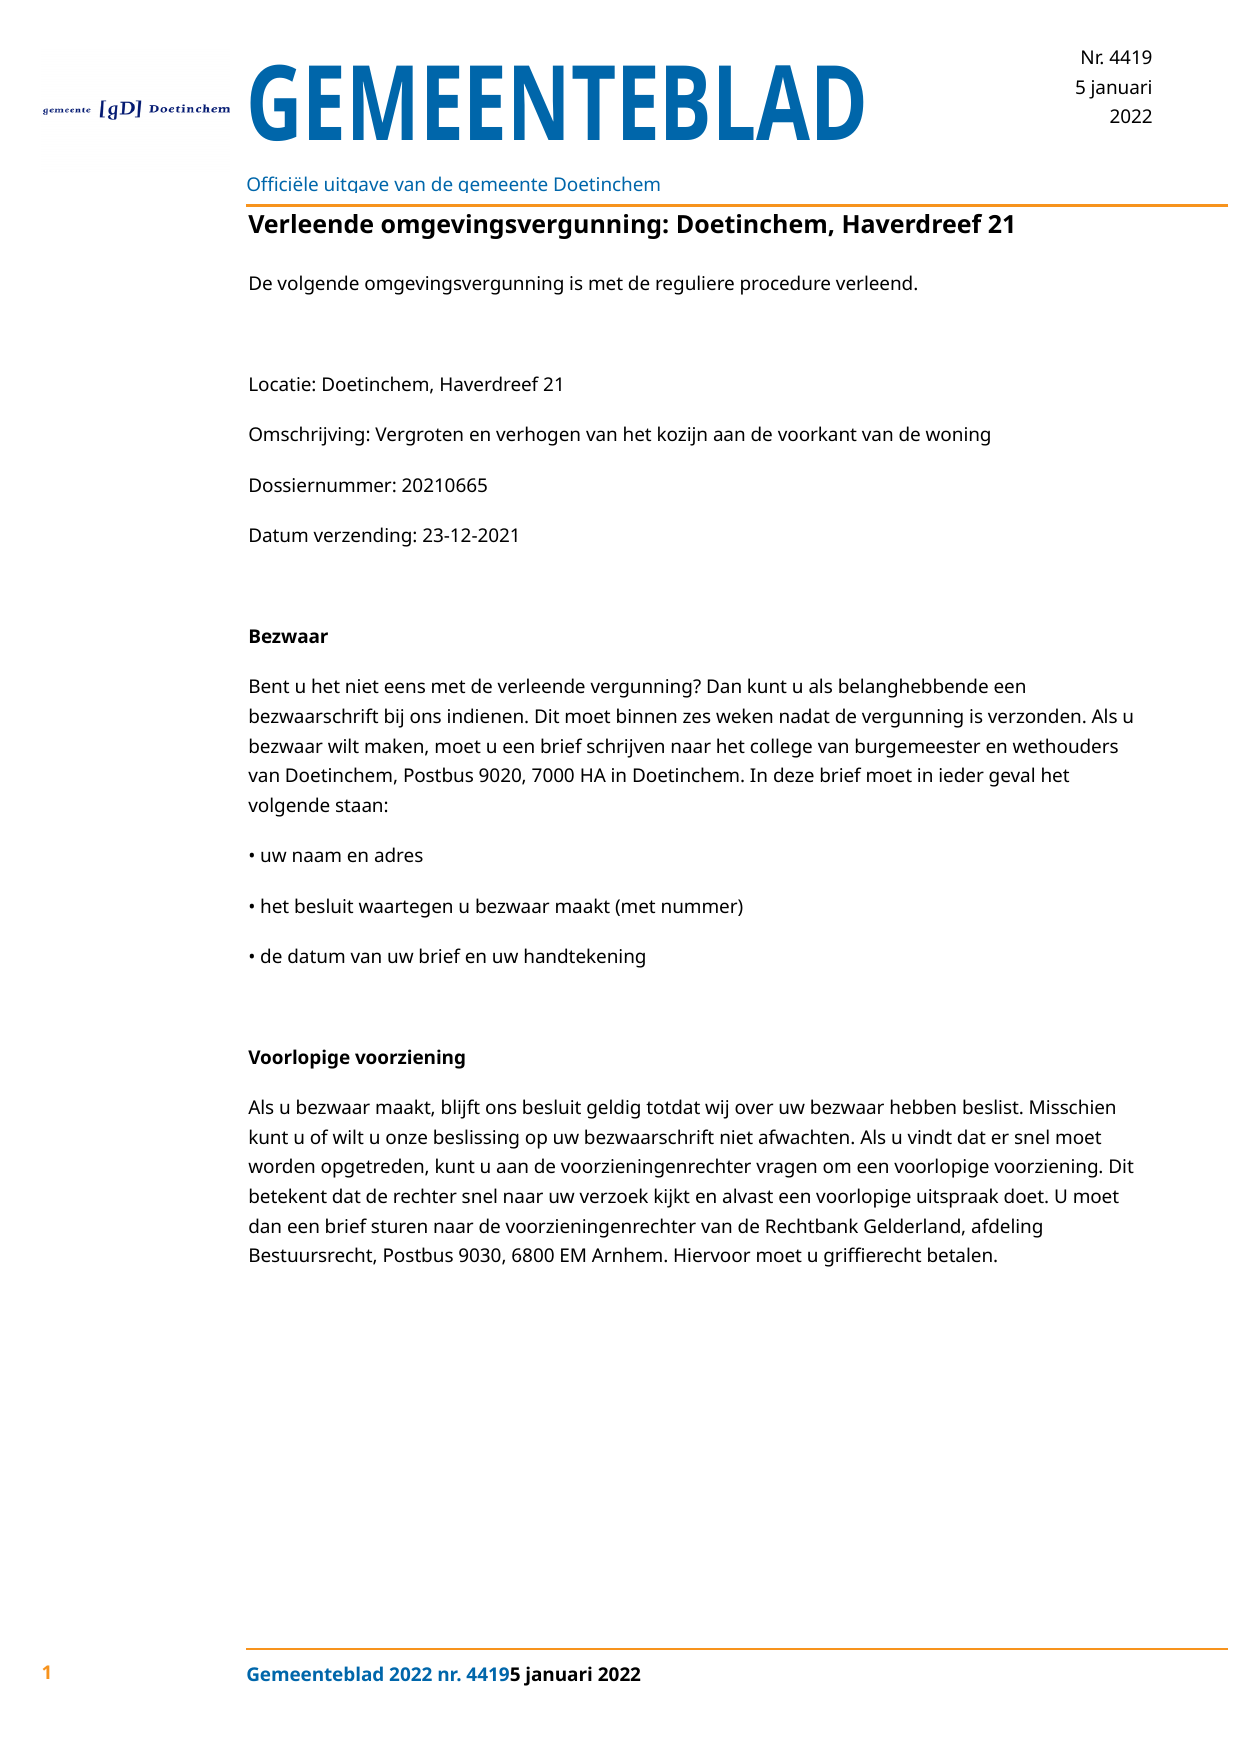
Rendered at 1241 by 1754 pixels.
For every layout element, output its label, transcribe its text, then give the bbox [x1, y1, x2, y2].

text Locatie: Doetinchem, Haverdreef 21 [248, 371, 1152, 397]
text Bent u het niet eens met de verleende vergunning? Dan kunt u als belanghebbende een bezwaarschrift bij ons indienen. Dit moet binnen zes weken nadat de vergunning is verzonden. Als u bezwaar wilt maken, moet u een brief schrijven naar het college van burgemeester en wethouders van Doetinchem, Postbus 9020, 7000 HA in Doetinchem. In deze brief moet in ieder geval het volgende staan: [248, 674, 1152, 818]
text Als u bezwaar maakt, blijft ons besluit geldig totdat wij over uw bezwaar hebben beslist. Misschien kunt u of wilt u onze beslissing op uw bezwaarschrift niet afwachten. Als u vindt dat er snel moet worden opgetreden, kunt u aan de voorzieningenrechter vragen om een voorlopige voorziening. Dit betekent dat de rechter snel naar uw verzoek kijkt en alvast een voorlopige uitspraak doet. U moet dan een brief sturen naar de voorzieningenrechter van de Rechtbank Gelderland, afdeling Bestuursrecht, Postbus 9030, 6800 EM Arnhem. Hiervoor moet u griffierecht betalen. [248, 1094, 1152, 1268]
text Datum verzending: 23-12-2021 [248, 522, 1152, 548]
text • de datum van uw brief en uw handtekening [248, 943, 1152, 969]
text De volgende omgevingsvergunning is met de reguliere procedure verleend. [248, 270, 1152, 296]
text Bezwaar [248, 623, 1152, 649]
text Dossiernummer: 20210665 [248, 472, 1152, 498]
picture [41, 47, 231, 172]
text Verleende omgevingsvergunning: Doetinchem, Haverdreef 21 [248, 207, 1152, 241]
text Omschrijving: Vergroten en verhogen van het kozijn aan de voorkant van de woning [248, 422, 1152, 447]
text • uw naam en adres [248, 842, 1152, 868]
text Voorlopige voorziening [248, 1044, 1152, 1070]
text • het besluit waartegen u bezwaar maakt (met nummer) [248, 893, 1152, 918]
